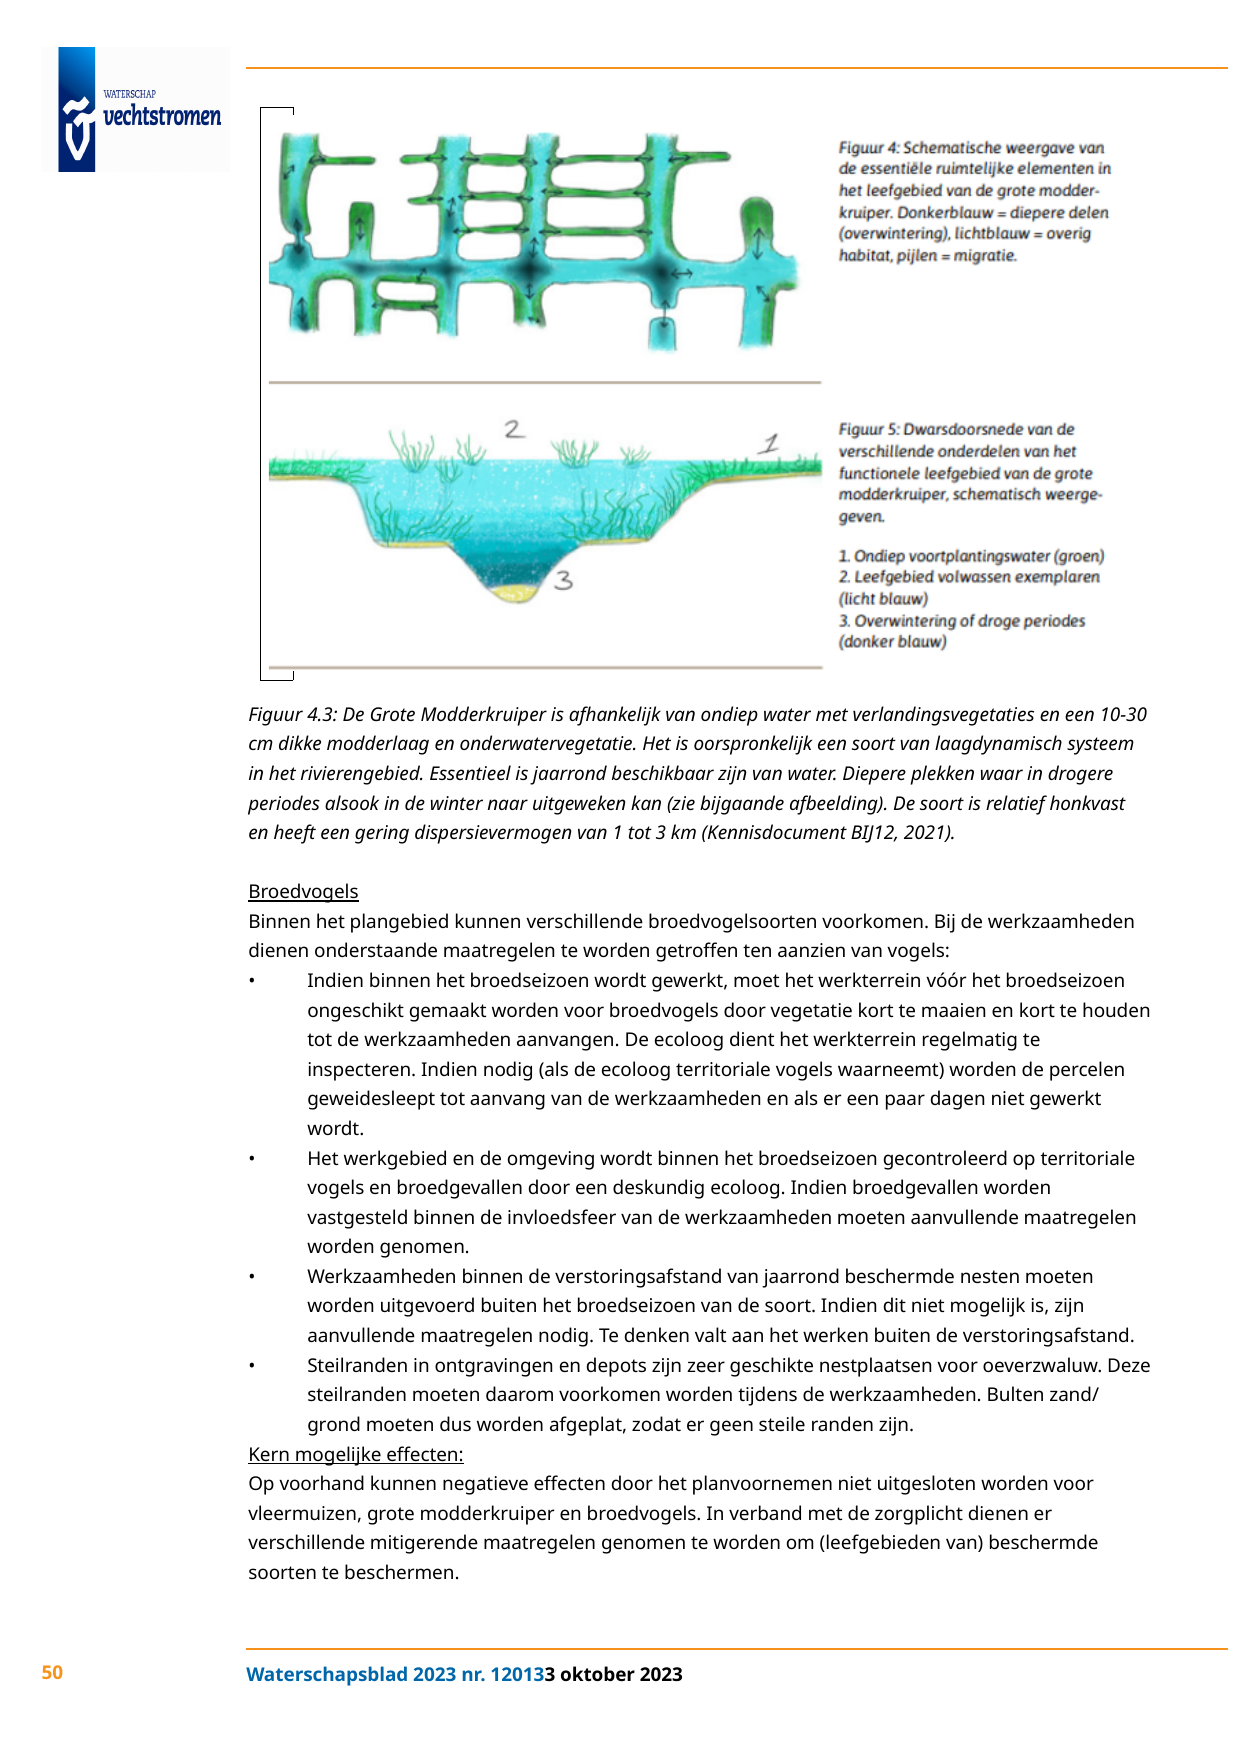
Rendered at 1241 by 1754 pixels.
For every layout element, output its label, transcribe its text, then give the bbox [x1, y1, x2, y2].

text Figuur 4.3: De Grote Modderkruiper is afhankelijk van ondiep water met verlandingsvegetaties en een 10-30 cm dikke modderlaag en onderwatervegetatie. Het is oorspronkelijk een soort van laagdynamisch systeem in het rivierengebied. Essentieel is jaarrond beschikbaar zijn van water. Diepere plekken waar in drogere periodes alsook in de winter naar uitgeweken kan (zie bijgaande afbeelding). De soort is relatief honkvast en heeft een gering dispersievermogen van 1 tot 3 km (Kennisdocument BIJ12, 2021). [248, 701, 1152, 845]
picture [268, 115, 1125, 671]
text Binnen het plangebied kunnen verschillende broedvogelsoorten voorkomen. Bij de werkzaamheden dienen onderstaande maatregelen te worden getroffen ten aanzien van vogels: [248, 908, 1152, 963]
picture [41, 47, 231, 172]
list Werkzaamheden binnen de verstoringsafstand van jaarrond beschermde nesten moeten worden uitgevoerd buiten het broedseizoen van de soort. Indien dit niet mogelijk is, zijn aanvullende maatregelen nodig. Te denken valt aan het werken buiten de verstoringsafstand. [248, 1263, 1152, 1348]
text Broedvogels [248, 878, 1152, 904]
list Indien binnen het broedseizoen wordt gewerkt, moet het werkterrein vóór het broedseizoen ongeschikt gemaakt worden voor broedvogels door vegetatie kort te maaien en kort te houden tot de werkzaamheden aanvangen. De ecoloog dient het werkterrein regelmatig te inspecteren. Indien nodig (als de ecoloog territoriale vogels waarneemt) worden de percelen geweidesleept tot aanvang van de werkzaamheden en als er een paar dagen niet gewerkt wordt. [248, 967, 1152, 1141]
list Het werkgebied en de omgeving wordt binnen het broedseizoen gecontroleerd op territoriale vogels en broedgevallen door een deskundig ecoloog. Indien broedgevallen worden vastgesteld binnen de invloedsfeer van de werkzaamheden moeten aanvullende maatregelen worden genomen. [248, 1145, 1152, 1259]
table_header Kern mogelijke effecten: Op voorhand kunnen negatieve effecten door het planvoornemen niet uitgesloten worden voor vleermuizen, grote modderkruiper en broedvogels. In verband met de zorgplicht dienen er verschillende mitigerende maatregelen genomen te worden om (leefgebieden van) beschermde soorten te beschermen. [248, 1441, 1152, 1585]
list Steilranden in ontgravingen en depots zijn zeer geschikte nestplaatsen voor oeverzwaluw. Deze steilranden moeten daarom voorkomen worden tijdens de werkzaamheden. Bulten zand/ grond moeten dus worden afgeplat, zodat er geen steile randen zijn. [248, 1352, 1152, 1437]
